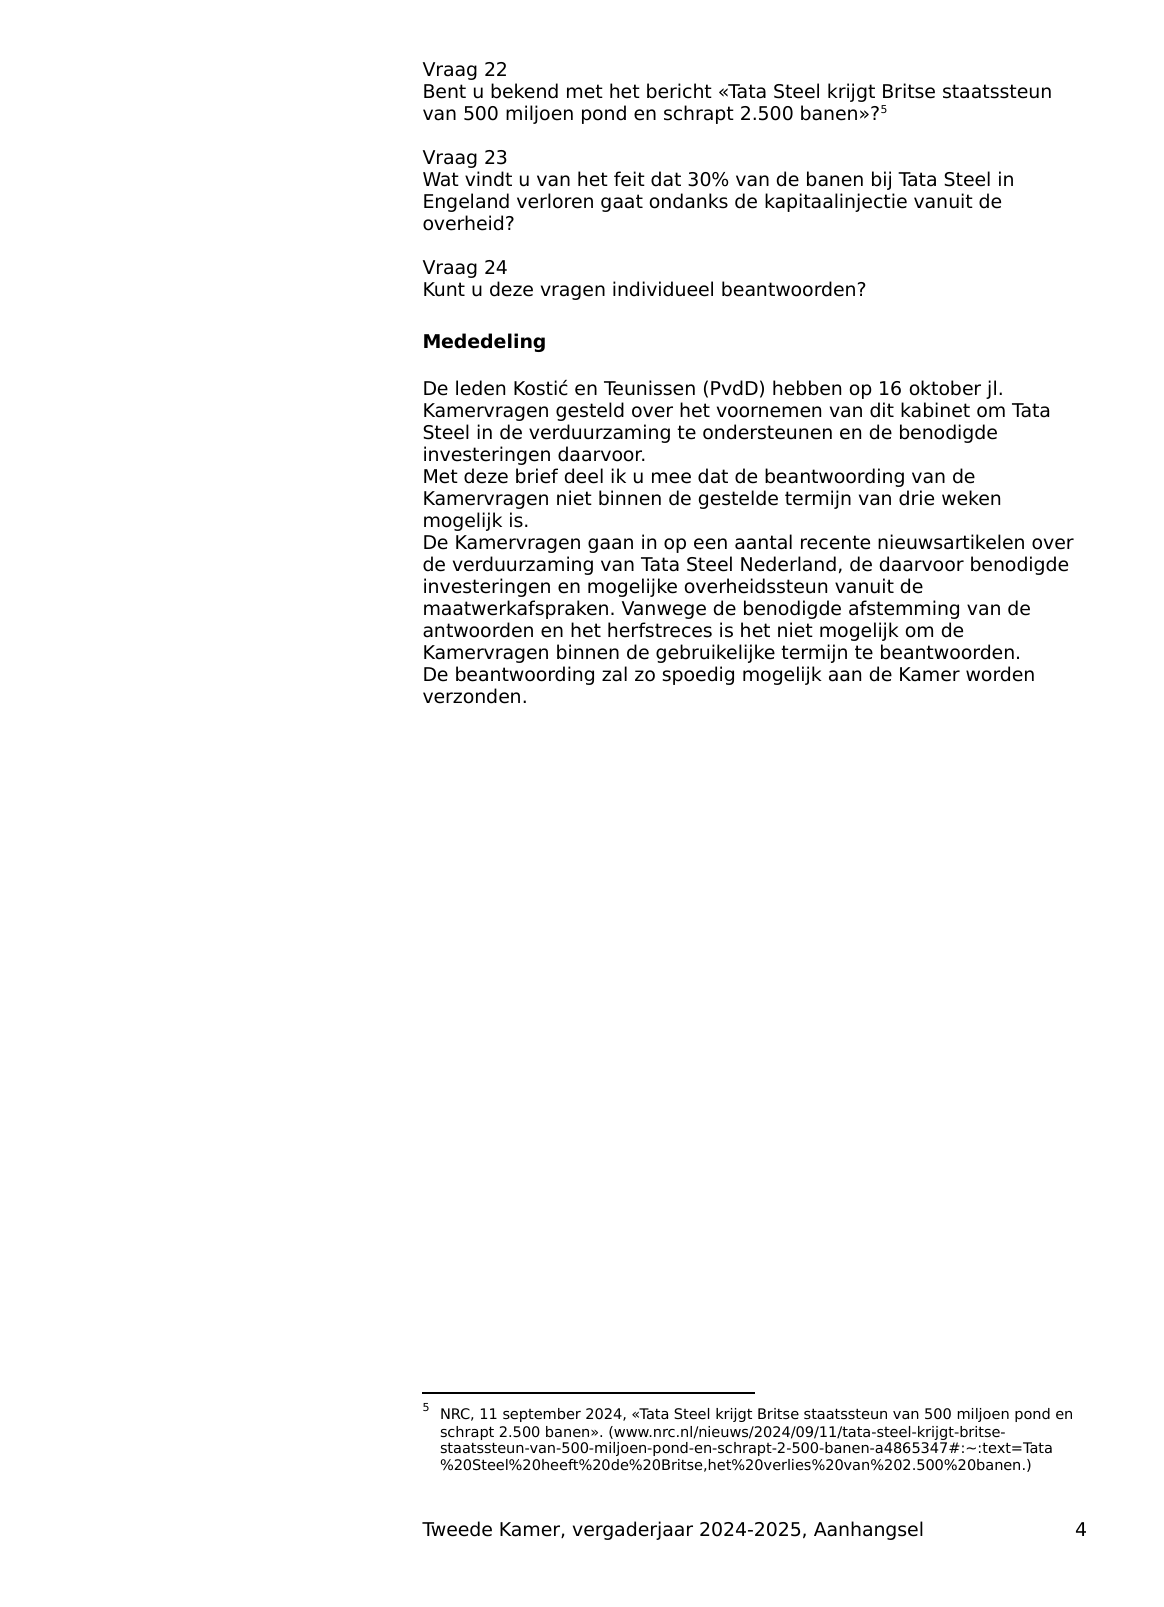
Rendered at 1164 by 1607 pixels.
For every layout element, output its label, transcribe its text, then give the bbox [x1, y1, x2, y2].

text De leden Kostić en Teunissen (PvdD) hebben op 16 oktober jl. Kamervragen gesteld over het voornemen van dit kabinet om Tata Steel in de verduurzaming te ondersteunen en de benodigde investeringen daarvoor. [422, 378, 1087, 466]
text Vraag 24 [422, 257, 1087, 279]
subtitle Mededeling [422, 331, 1087, 353]
text NRC, 11 september 2024, «Tata Steel krijgt Britse staatssteun van 500 miljoen pond en schrapt 2.500 banen». (www.nrc.nl/nieuws/2024/09/11/tata-steel-krijgt-britse-staatssteun-van-500-miljoen-pond-en-schrapt-2-500-banen-a4865347#:~:text=Tata%20Steel%20heeft%20de%20Britse,het%20verlies%20van%202.500%20banen.) [422, 1402, 1087, 1474]
text Wat vindt u van het feit dat 30% van de banen bij Tata Steel in Engeland verloren gaat ondanks de kapitaalinjectie vanuit de overheid? [422, 169, 1087, 235]
text De Kamervragen gaan in op een aantal recente nieuwsartikelen over de verduurzaming van Tata Steel Nederland, de daarvoor benodigde investeringen en mogelijke overheidssteun vanuit de maatwerkafspraken. Vanwege de benodigde afstemming van de antwoorden en het herfstreces is het niet mogelijk om de Kamervragen binnen de gebruikelijke termijn te beantwoorden. [422, 532, 1087, 664]
text Met deze brief deel ik u mee dat de beantwoording van de Kamervragen niet binnen de gestelde termijn van drie weken mogelijk is. [422, 466, 1087, 532]
text Vraag 23 [422, 147, 1087, 169]
text Kunt u deze vragen individueel beantwoorden? [422, 279, 1087, 301]
text De beantwoording zal zo spoedig mogelijk aan de Kamer worden verzonden. [422, 664, 1087, 708]
text Vraag 22 [422, 59, 1087, 81]
text Bent u bekend met het bericht «Tata Steel krijgt Britse staatssteun van 500 miljoen pond en schrapt 2.500 banen»? [422, 81, 1087, 125]
